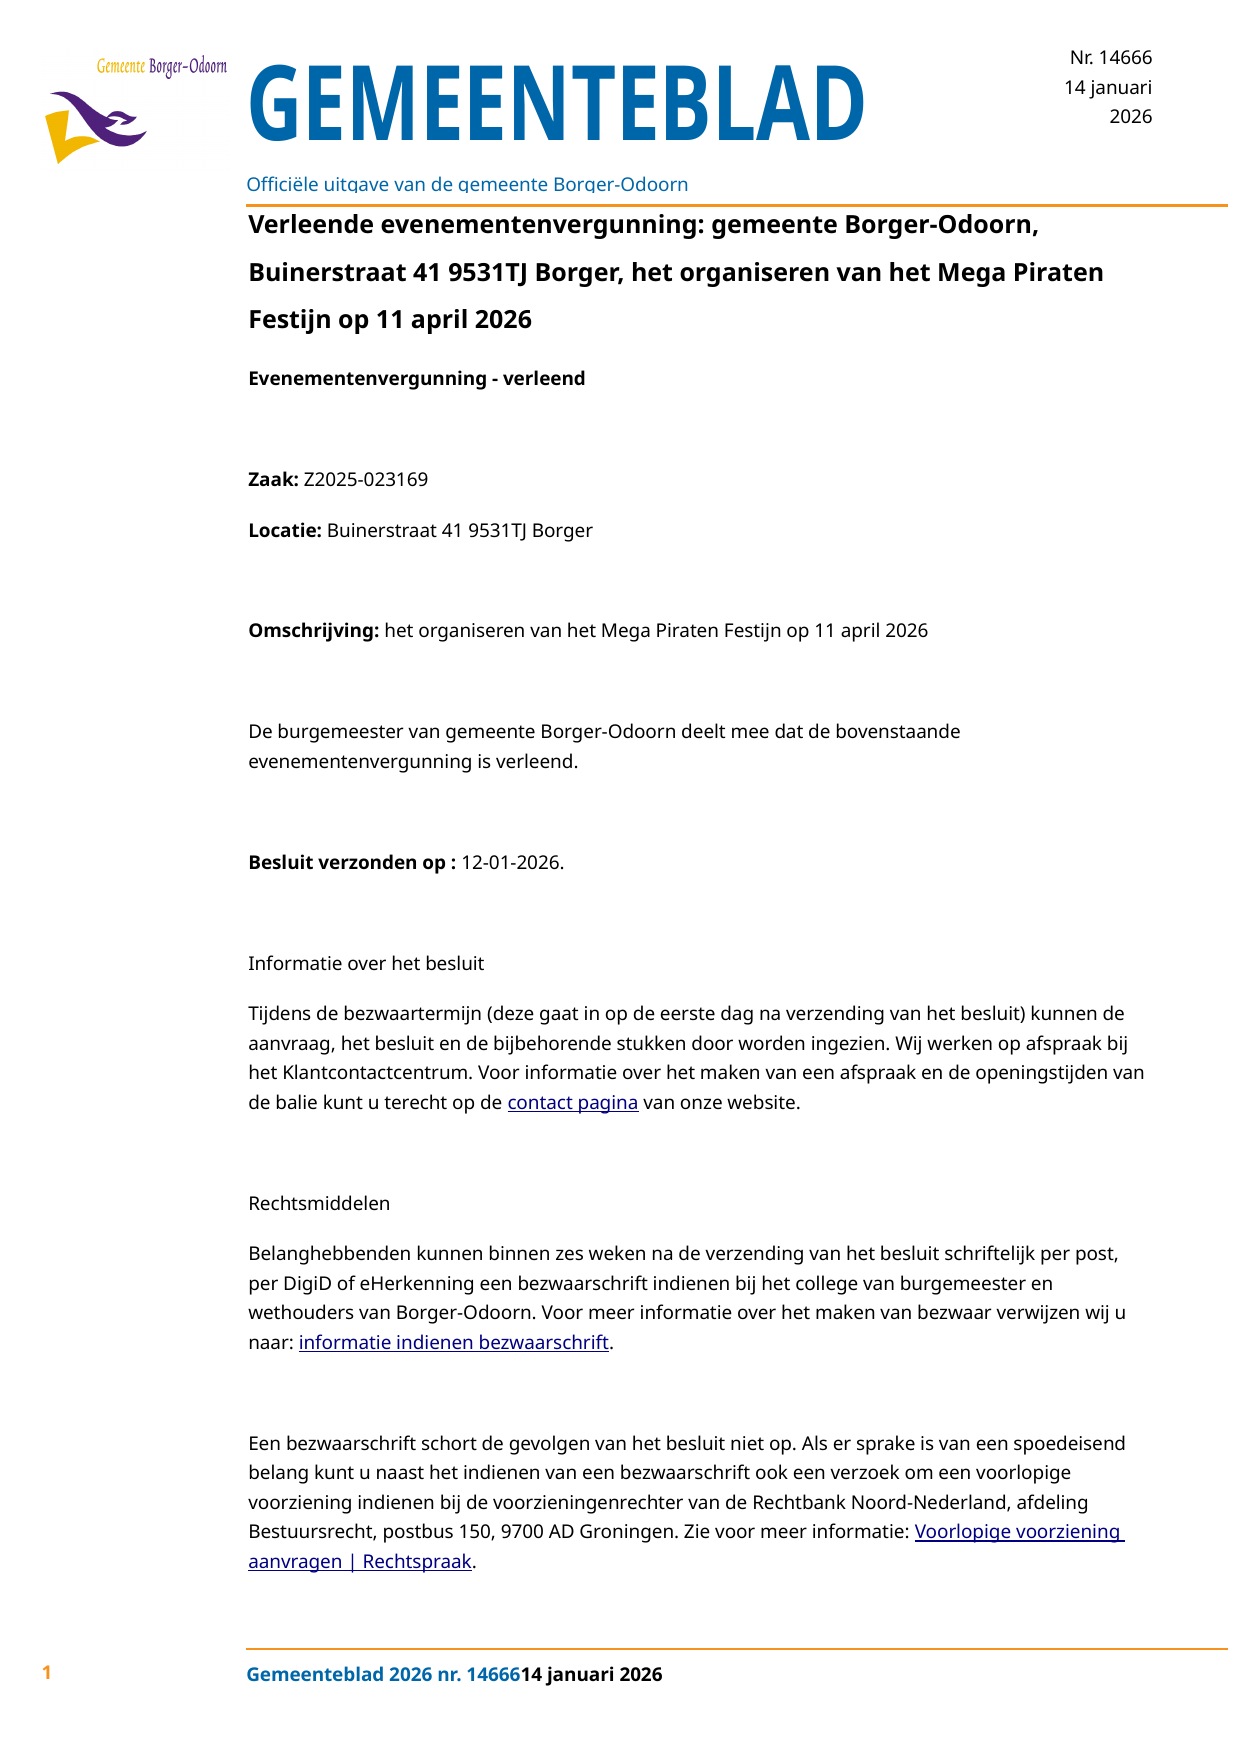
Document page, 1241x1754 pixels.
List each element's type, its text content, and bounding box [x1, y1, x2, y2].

text Locatie: Buinerstraat 41 9531TJ Borger [248, 517, 1152, 542]
text Besluit verzonden op : 12-01-2026. [248, 849, 1152, 874]
text Rechtsmiddelen [248, 1190, 1152, 1215]
text De burgemeester van gemeente Borger-Odoorn deelt mee dat de bovenstaande evenementenvergunning is verleend. [248, 718, 1152, 774]
text Tijdens de bezwaartermijn (deze gaat in op de eerste dag na verzending van het besluit) kunnen de aanvraag, het besluit en de bijbehorende stukken door worden ingezien. Wij werken op afspraak bij het Klantcontactcentrum. Voor informatie over het maken van een afspraak en de openingstijden van de balie kunt u terecht op de contact pagina van onze website. [248, 1000, 1152, 1114]
text Belanghebbenden kunnen binnen zes weken na de verzending van het besluit schriftelijk per post, per DigiD of eHerkenning een bezwaarschrift indienen bij het college van burgemeester en wethouders van Borger-Odoorn. Voor meer informatie over het maken van bezwaar verwijzen wij u naar: informatie indienen bezwaarschrift. [248, 1240, 1152, 1354]
text Informatie over het besluit [248, 950, 1152, 975]
text Omschrijving: het organiseren van het Mega Piraten Festijn op 11 april 2026 [248, 618, 1152, 643]
text Evenementenvergunning - verleend [248, 366, 1152, 391]
text Zaak: Z2025-023169 [248, 466, 1152, 492]
text Verleende evenementenvergunning: gemeente Borger-Odoorn, Buinerstraat 41 9531TJ Borger, het organiseren van het Mega Piraten Festijn op 11 april 2026 [248, 207, 1152, 336]
picture [41, 47, 231, 172]
text Een bezwaarschrift schort de gevolgen van het besluit niet op. Als er sprake is van een spoedeisend belang kunt u naast het indienen van een bezwaarschrift ook een verzoek om een voorlopige voorziening indienen bij de voorzieningenrechter van de Rechtbank Noord-Nederland, afdeling Bestuursrecht, postbus 150, 9700 AD Groningen. Zie voor meer informatie: Voorlopige voorziening aanvragen | Rechtspraak. [248, 1430, 1152, 1574]
